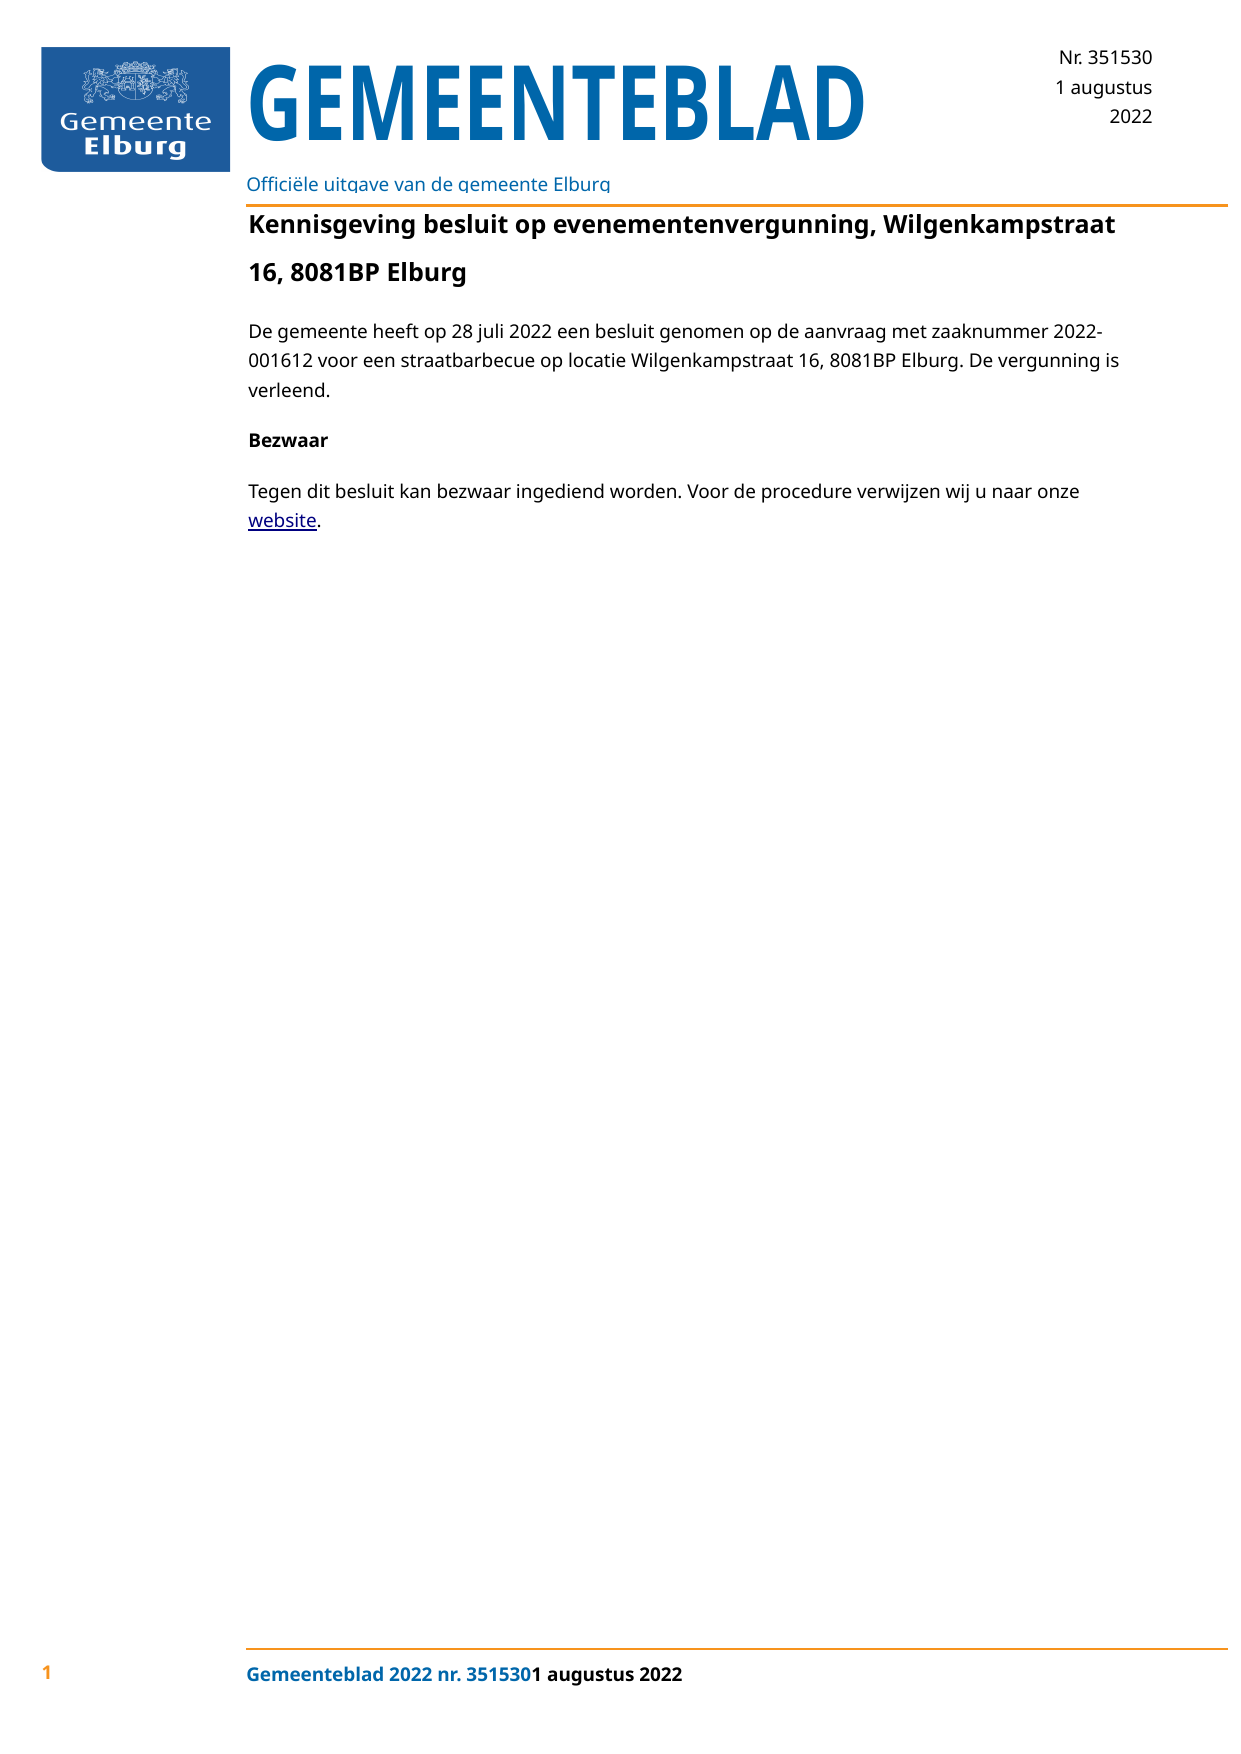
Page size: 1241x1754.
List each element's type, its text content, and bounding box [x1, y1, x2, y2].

text Bezwaar [248, 427, 1152, 453]
text Tegen dit besluit kan bezwaar ingediend worden. Voor de procedure verwijzen wij u naar onze website. [248, 478, 1152, 533]
picture [41, 47, 231, 172]
text Kennisgeving besluit op evenementenvergunning, Wilgenkampstraat 16, 8081BP Elburg [248, 207, 1152, 288]
text De gemeente heeft op 28 juli 2022 een besluit genomen op de aanvraag met zaaknummer 2022-001612 voor een straatbarbecue op locatie Wilgenkampstraat 16, 8081BP Elburg. De vergunning is verleend. [248, 318, 1152, 403]
